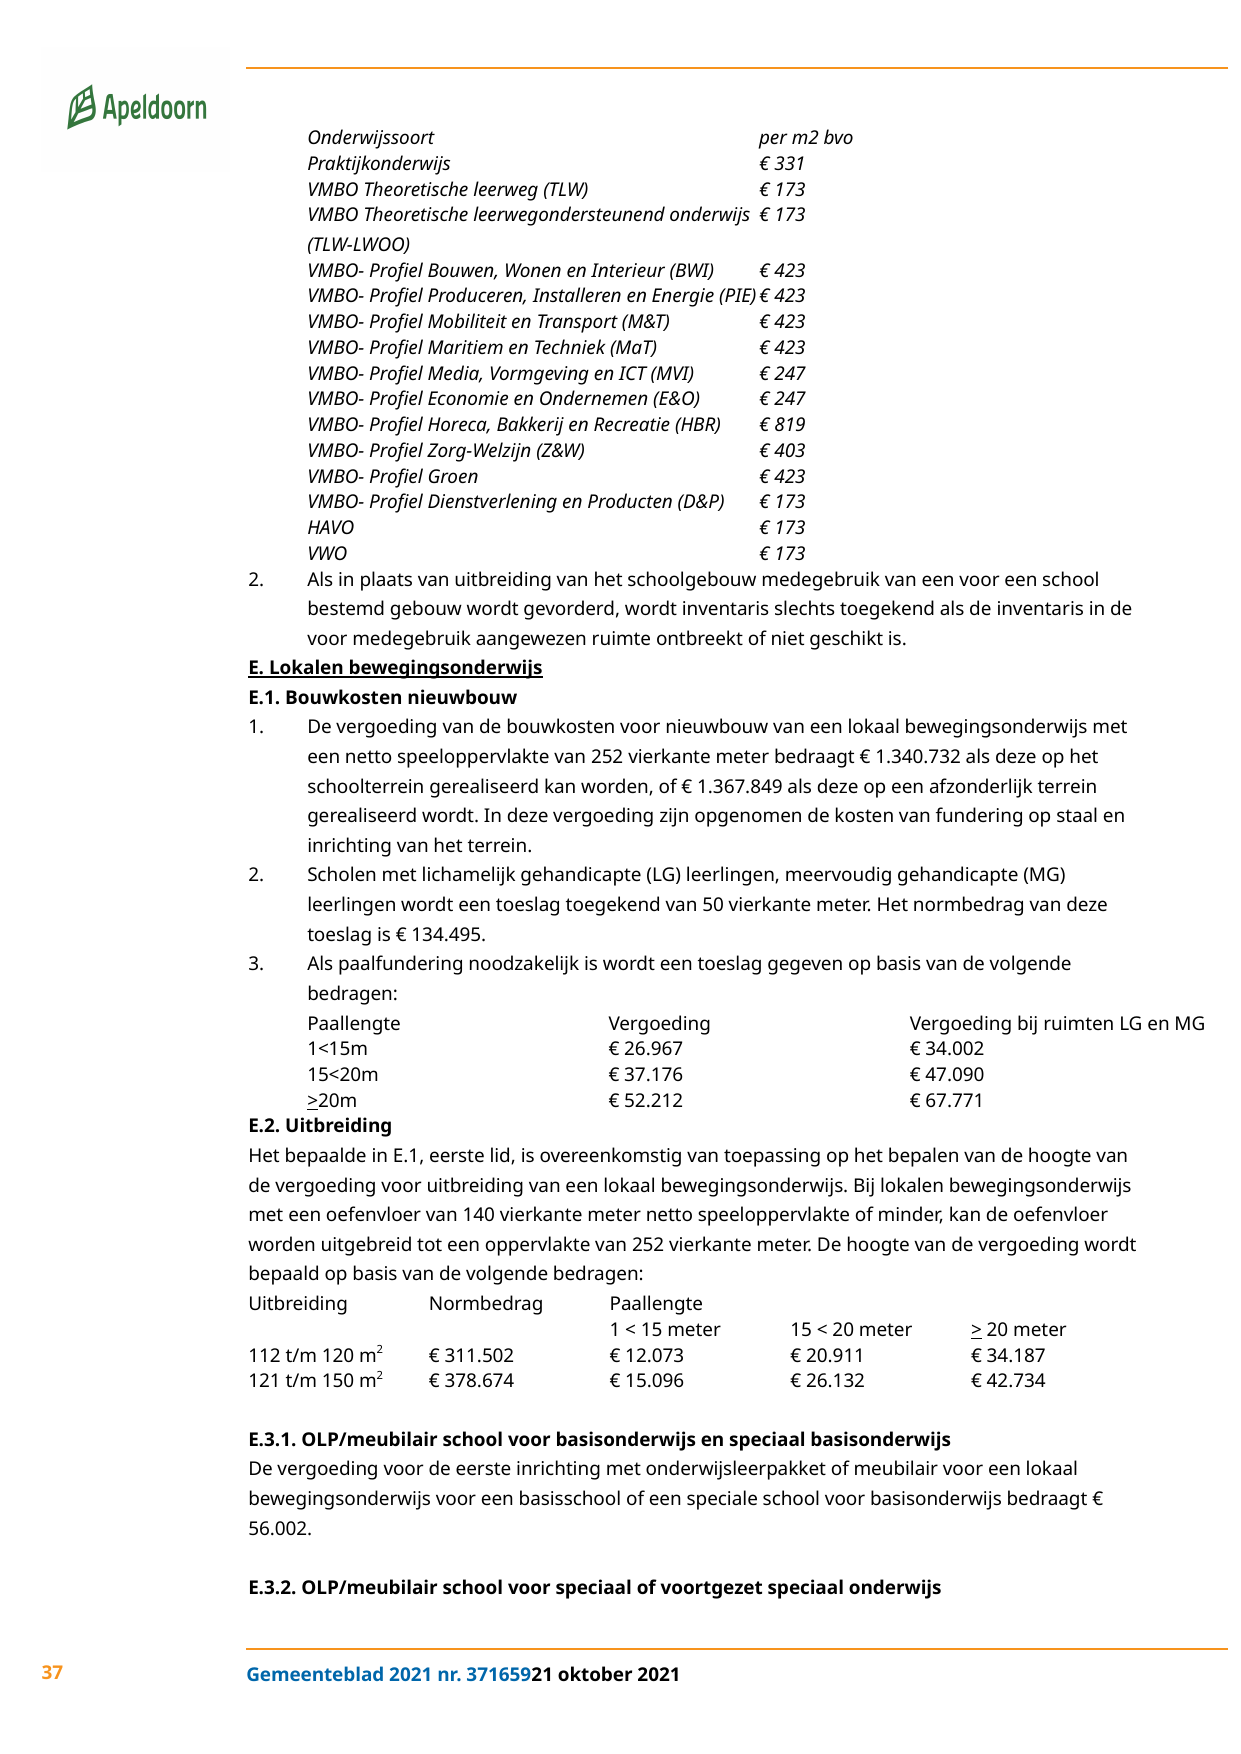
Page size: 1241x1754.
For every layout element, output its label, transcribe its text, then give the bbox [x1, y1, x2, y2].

table_cell VMBO- Profiel Dienstverlening en Producten (D&P) [307, 489, 759, 514]
table_cell 121 t/m 150 m2 [248, 1368, 429, 1393]
table_cell VMBO Theoretische leerweg (TLW) [307, 176, 759, 202]
table_cell VMBO- Profiel Economie en Ondernemen (E&O) [307, 386, 759, 411]
table_cell € 15.096 [609, 1368, 790, 1393]
text De vergoeding voor de eerste inrichting met onderwijsleerpakket of meubilair voor een lokaal bewegingsonderwijs voor een basisschool of een speciale school voor basisonderwijs bedraagt € 56.002. [248, 1456, 1152, 1541]
table_header Uitbreiding [248, 1290, 429, 1342]
table_cell € 423 [759, 283, 1211, 308]
table_header Onderwijssoort [307, 125, 759, 150]
table_cell € 52.212 [608, 1087, 909, 1113]
table_cell VMBO- Profiel Produceren, Installeren en Energie (PIE) [307, 283, 759, 308]
table_cell € 42.734 [971, 1368, 1152, 1393]
table_cell € 173 [759, 202, 1211, 257]
table_cell HAVO [307, 514, 759, 540]
table_cell € 34.002 [910, 1035, 1211, 1061]
table_cell € 173 [759, 176, 1211, 202]
table_cell > 20 meter [971, 1316, 1152, 1342]
table_cell VMBO- Profiel Groen [307, 463, 759, 488]
table_header Vergoeding [608, 1010, 909, 1035]
table_cell VMBO- Profiel Mobiliteit en Transport (M&T) [307, 309, 759, 334]
table_header Paallengte [307, 1010, 608, 1035]
table_cell 1 < 15 meter [609, 1316, 790, 1342]
table_cell >20m [307, 1087, 608, 1113]
table_cell VMBO Theoretische leerwegondersteunend onderwijs (TLW-LWOO) [307, 202, 759, 257]
list De vergoeding van de bouwkosten voor nieuwbouw van een lokaal bewegingsonderwijs met een netto speeloppervlakte van 252 vierkante meter bedraagt € 1.340.732 als deze op het schoolterrein gerealiseerd kan worden, of € 1.367.849 als deze op een afzonderlijk terrein gerealiseerd wordt. In deze vergoeding zijn opgenomen de kosten van fundering op staal en inrichting van het terrein. [248, 714, 1152, 858]
table_cell VWO [307, 540, 759, 566]
table_cell VMBO- Profiel Horeca, Bakkerij en Recreatie (HBR) [307, 411, 759, 437]
table_header Vergoeding bij ruimten LG en MG [910, 1010, 1211, 1035]
table_cell € 403 [759, 437, 1211, 463]
table_cell € 378.674 [429, 1368, 609, 1393]
text E.2. Uitbreiding [248, 1113, 1152, 1138]
table_cell € 819 [759, 411, 1211, 437]
table_cell € 173 [759, 514, 1211, 540]
table_cell 112 t/m 120 m2 [248, 1342, 429, 1367]
table_cell € 34.187 [971, 1342, 1152, 1367]
table_header Normbedrag [429, 1290, 609, 1342]
table_cell € 247 [759, 360, 1211, 386]
table_cell € 37.176 [608, 1061, 909, 1087]
text E.1. Bouwkosten nieuwbouw [248, 684, 1152, 710]
table_cell 15<20m [307, 1061, 608, 1087]
table_cell VMBO- Profiel Bouwen, Wonen en Interieur (BWI) [307, 257, 759, 283]
table_cell € 423 [759, 463, 1211, 488]
text E. Lokalen bewegingsonderwijs [248, 654, 1152, 680]
table_cell € 247 [759, 386, 1211, 411]
text Het bepaalde in E.1, eerste lid, is overeenkomstig van toepassing op het bepalen van de hoogte van de vergoeding voor uitbreiding van een lokaal bewegingsonderwijs. Bij lokalen bewegingsonderwijs met een oefenvloer van 140 vierkante meter netto speeloppervlakte of minder, kan de oefenvloer worden uitgebreid tot een oppervlakte van 252 vierkante meter. De hoogte van de vergoeding wordt bepaald op basis van de volgende bedragen: [248, 1142, 1152, 1286]
list Scholen met lichamelijk gehandicapte (LG) leerlingen, meervoudig gehandicapte (MG) leerlingen wordt een toeslag toegekend van 50 vierkante meter. Het normbedrag van deze toeslag is € 134.495. [248, 862, 1152, 947]
list Als paalfundering noodzakelijk is wordt een toeslag gegeven op basis van de volgende bedragen: [248, 950, 1152, 1006]
table_cell VMBO- Profiel Media, Vormgeving en ICT (MVI) [307, 360, 759, 386]
table_cell € 26.967 [608, 1035, 909, 1061]
table_cell € 20.911 [790, 1342, 971, 1367]
table_cell € 173 [759, 489, 1211, 514]
list Als in plaats van uitbreiding van het schoolgebouw medegebruik van een voor een school bestemd gebouw wordt gevorderd, wordt inventaris slechts toegekend als de inventaris in de voor medegebruik aangewezen ruimte ontbreekt of niet geschikt is. [248, 566, 1152, 651]
table_cell VMBO- Profiel Zorg-Welzijn (Z&W) [307, 437, 759, 463]
text E.3.2. OLP/meubilair school voor speciaal of voortgezet speciaal onderwijs [248, 1574, 1152, 1600]
table_cell € 311.502 [429, 1342, 609, 1367]
table_cell € 47.090 [910, 1061, 1211, 1087]
table_cell 15 < 20 meter [790, 1316, 971, 1342]
table_cell € 12.073 [609, 1342, 790, 1367]
table_cell € 423 [759, 334, 1211, 360]
text E.3.1. OLP/meubilair school voor basisonderwijs en speciaal basisonderwijs [248, 1426, 1152, 1452]
picture [41, 47, 231, 172]
table_cell € 423 [759, 257, 1211, 283]
table_header per m2 bvo [759, 125, 1211, 150]
table_cell € 423 [759, 309, 1211, 334]
table_cell Praktijkonderwijs [307, 150, 759, 176]
table_cell € 173 [759, 540, 1211, 566]
table_cell € 331 [759, 150, 1211, 176]
table_cell VMBO- Profiel Maritiem en Techniek (MaT) [307, 334, 759, 360]
table_cell € 26.132 [790, 1368, 971, 1393]
table_header Paallengte [609, 1290, 1152, 1316]
table_cell 1<15m [307, 1035, 608, 1061]
table_cell € 67.771 [910, 1087, 1211, 1113]
